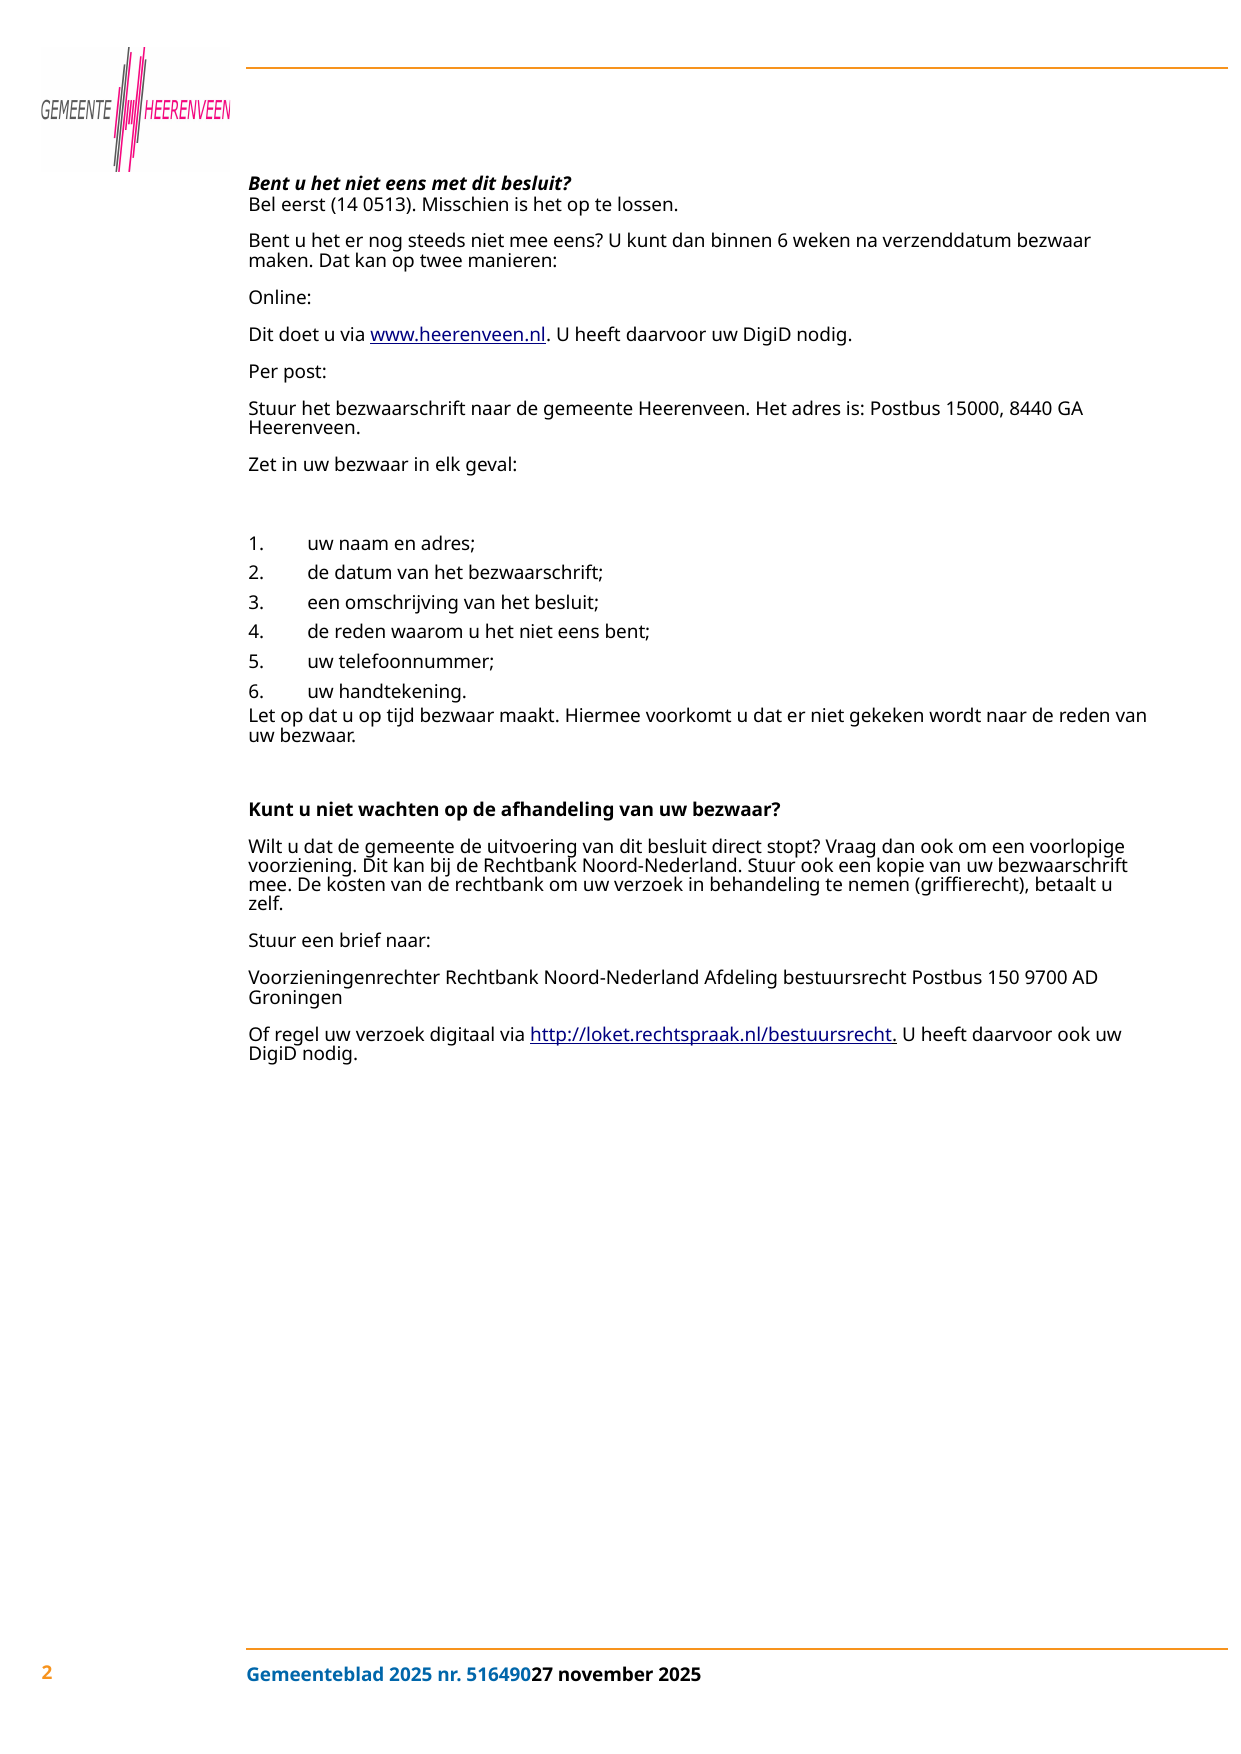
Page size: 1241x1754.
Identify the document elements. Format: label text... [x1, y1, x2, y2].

text Stuur een brief naar: [248, 932, 1152, 952]
list een omschrijving van het besluit; [248, 589, 1152, 615]
list uw naam en adres; [248, 530, 1152, 556]
text Kunt u niet wachten op de afhandeling van uw bezwaar? [248, 801, 1152, 820]
text Wilt u dat de gemeente de uitvoering van dit besluit direct stopt? Vraag dan ook om een voorlopige voorziening. Dit kan bij de Rechtbank Noord-Nederland. Stuur ook een kopie van uw bezwaarschrift mee. De kosten van de rechtbank om uw verzoek in behandeling te nemen (griffierecht), betaalt u zelf. [248, 838, 1152, 915]
list uw handtekening. [248, 678, 1152, 703]
text Let op dat u op tijd bezwaar maakt. Hiermee voorkomt u dat er niet gekeken wordt naar de reden van uw bezwaar. [248, 707, 1152, 746]
text Bent u het er nog steeds niet mee eens? U kunt dan binnen 6 weken na verzenddatum bezwaar maken. Dat kan op twee manieren: [248, 232, 1152, 271]
text Of regel uw verzoek digitaal via http://loket.rechtspraak.nl/bestuursrecht. U heeft daarvoor ook uw DigiD nodig. [248, 1026, 1152, 1064]
text Per post: [248, 363, 1152, 382]
list de reden waarom u het niet eens bent; [248, 619, 1152, 644]
text Voorzieningenrechter Rechtbank Noord-Nederland Afdeling bestuursrecht Postbus 150 9700 AD Groningen [248, 969, 1152, 1008]
text Online: [248, 289, 1152, 308]
text Stuur het bezwaarschrift naar de gemeente Heerenveen. Het adres is: Postbus 15000, 8440 GA Heerenveen. [248, 400, 1152, 438]
text Bent u het niet eens met dit besluit? [248, 170, 1152, 196]
list de datum van het bezwaarschrift; [248, 559, 1152, 585]
text Bel eerst (14 0513). Misschien is het op te lossen. [248, 196, 1152, 215]
list uw telefoonnummer; [248, 648, 1152, 674]
picture [41, 47, 231, 172]
text Zet in uw bezwaar in elk geval: [248, 456, 1152, 475]
text Dit doet u via www.heerenveen.nl. U heeft daarvoor uw DigiD nodig. [248, 326, 1152, 345]
